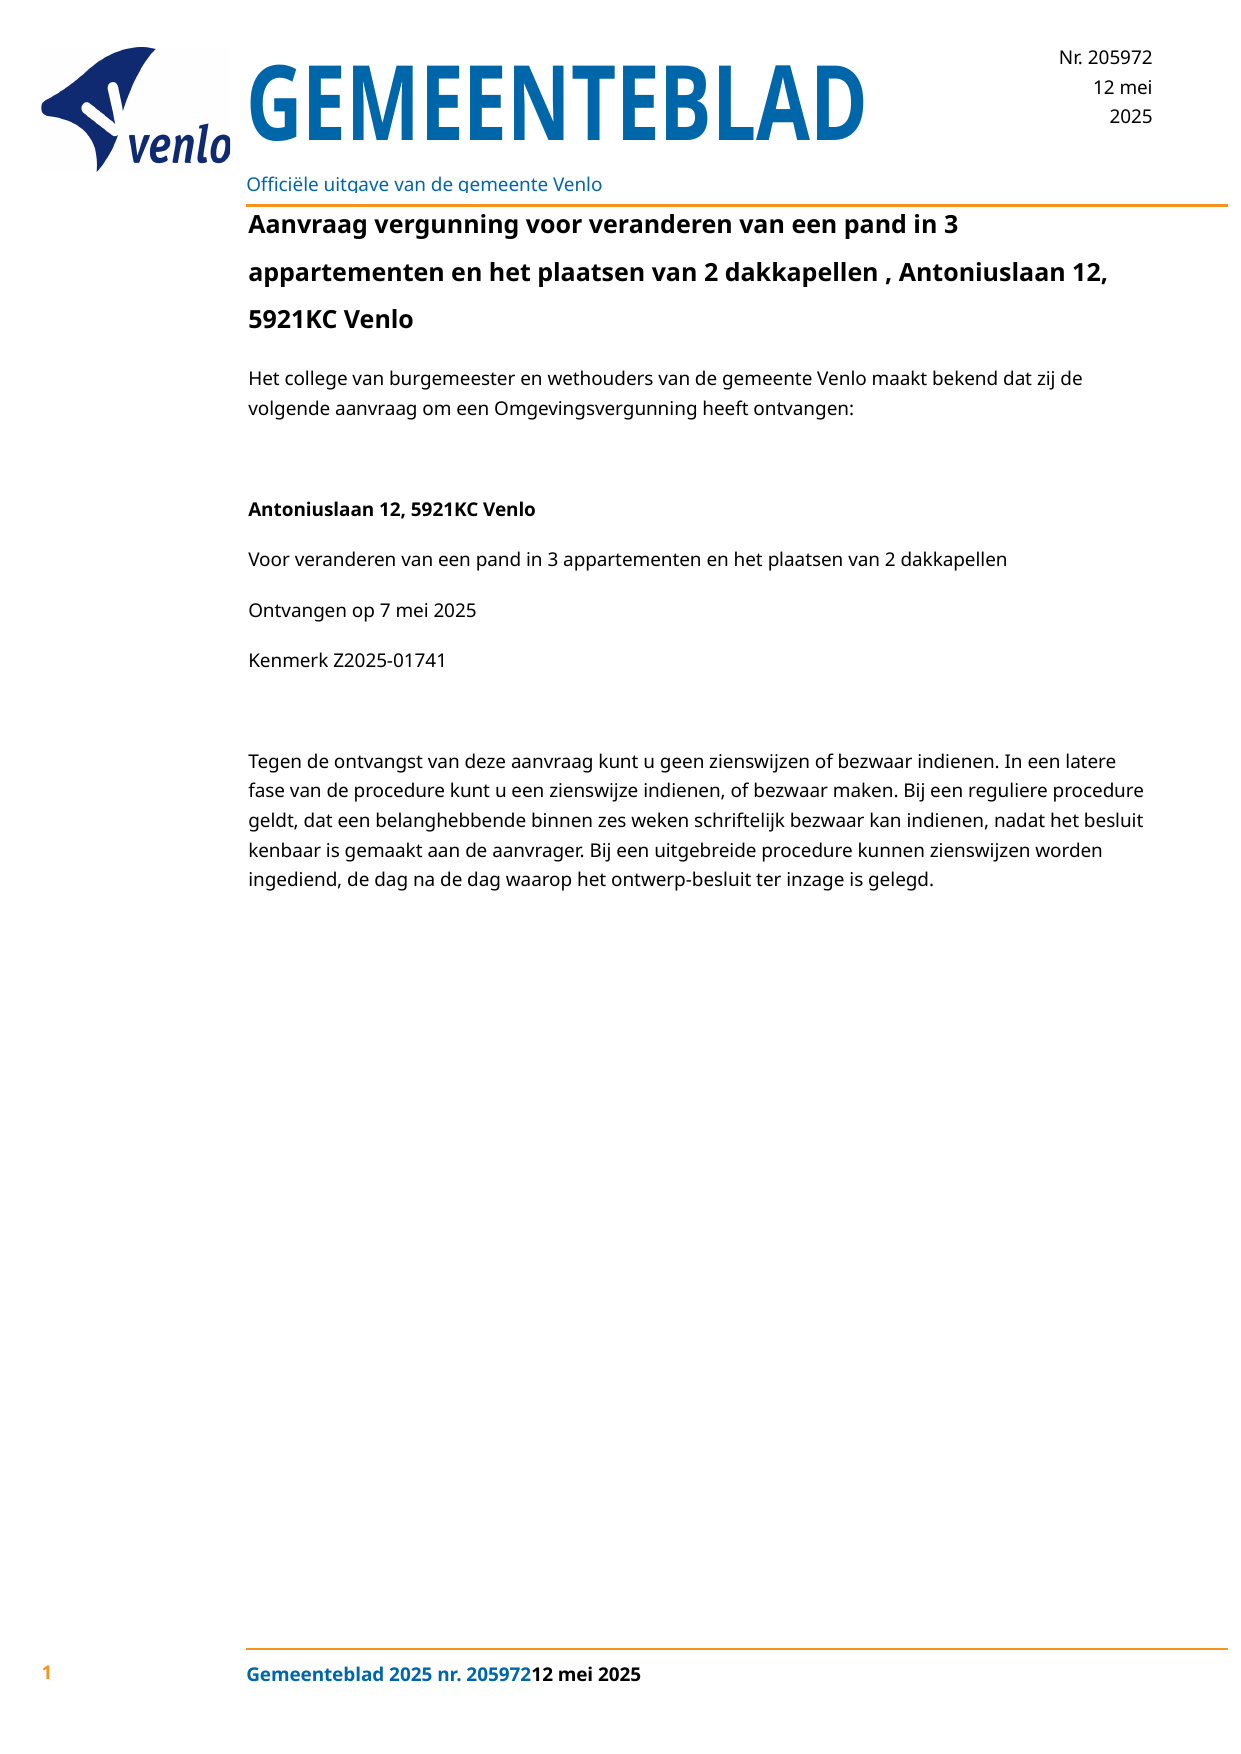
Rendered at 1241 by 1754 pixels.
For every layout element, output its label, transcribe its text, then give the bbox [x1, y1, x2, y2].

picture [41, 47, 231, 172]
text Kenmerk Z2025-01741 [248, 647, 1152, 673]
text Tegen de ontvangst van deze aanvraag kunt u geen zienswijzen of bezwaar indienen. In een latere fase van de procedure kunt u een zienswijze indienen, of bezwaar maken. Bij een reguliere procedure geldt, dat een belanghebbende binnen zes weken schriftelijk bezwaar kan indienen, nadat het besluit kenbaar is gemaakt aan de aanvrager. Bij een uitgebreide procedure kunnen zienswijzen worden ingediend, de dag na de dag waarop het ontwerp-besluit ter inzage is gelegd. [248, 748, 1152, 892]
text Ontvangen op 7 mei 2025 [248, 597, 1152, 622]
text Voor veranderen van een pand in 3 appartementen en het plaatsen van 2 dakkapellen [248, 546, 1152, 572]
text Antoniuslaan 12, 5921KC Venlo [248, 496, 1152, 522]
text Aanvraag vergunning voor veranderen van een pand in 3 appartementen en het plaatsen van 2 dakkapellen , Antoniuslaan 12, 5921KC Venlo [248, 207, 1152, 336]
text Het college van burgemeester en wethouders van de gemeente Venlo maakt bekend dat zij de volgende aanvraag om een Omgevingsvergunning heeft ontvangen: [248, 366, 1152, 421]
